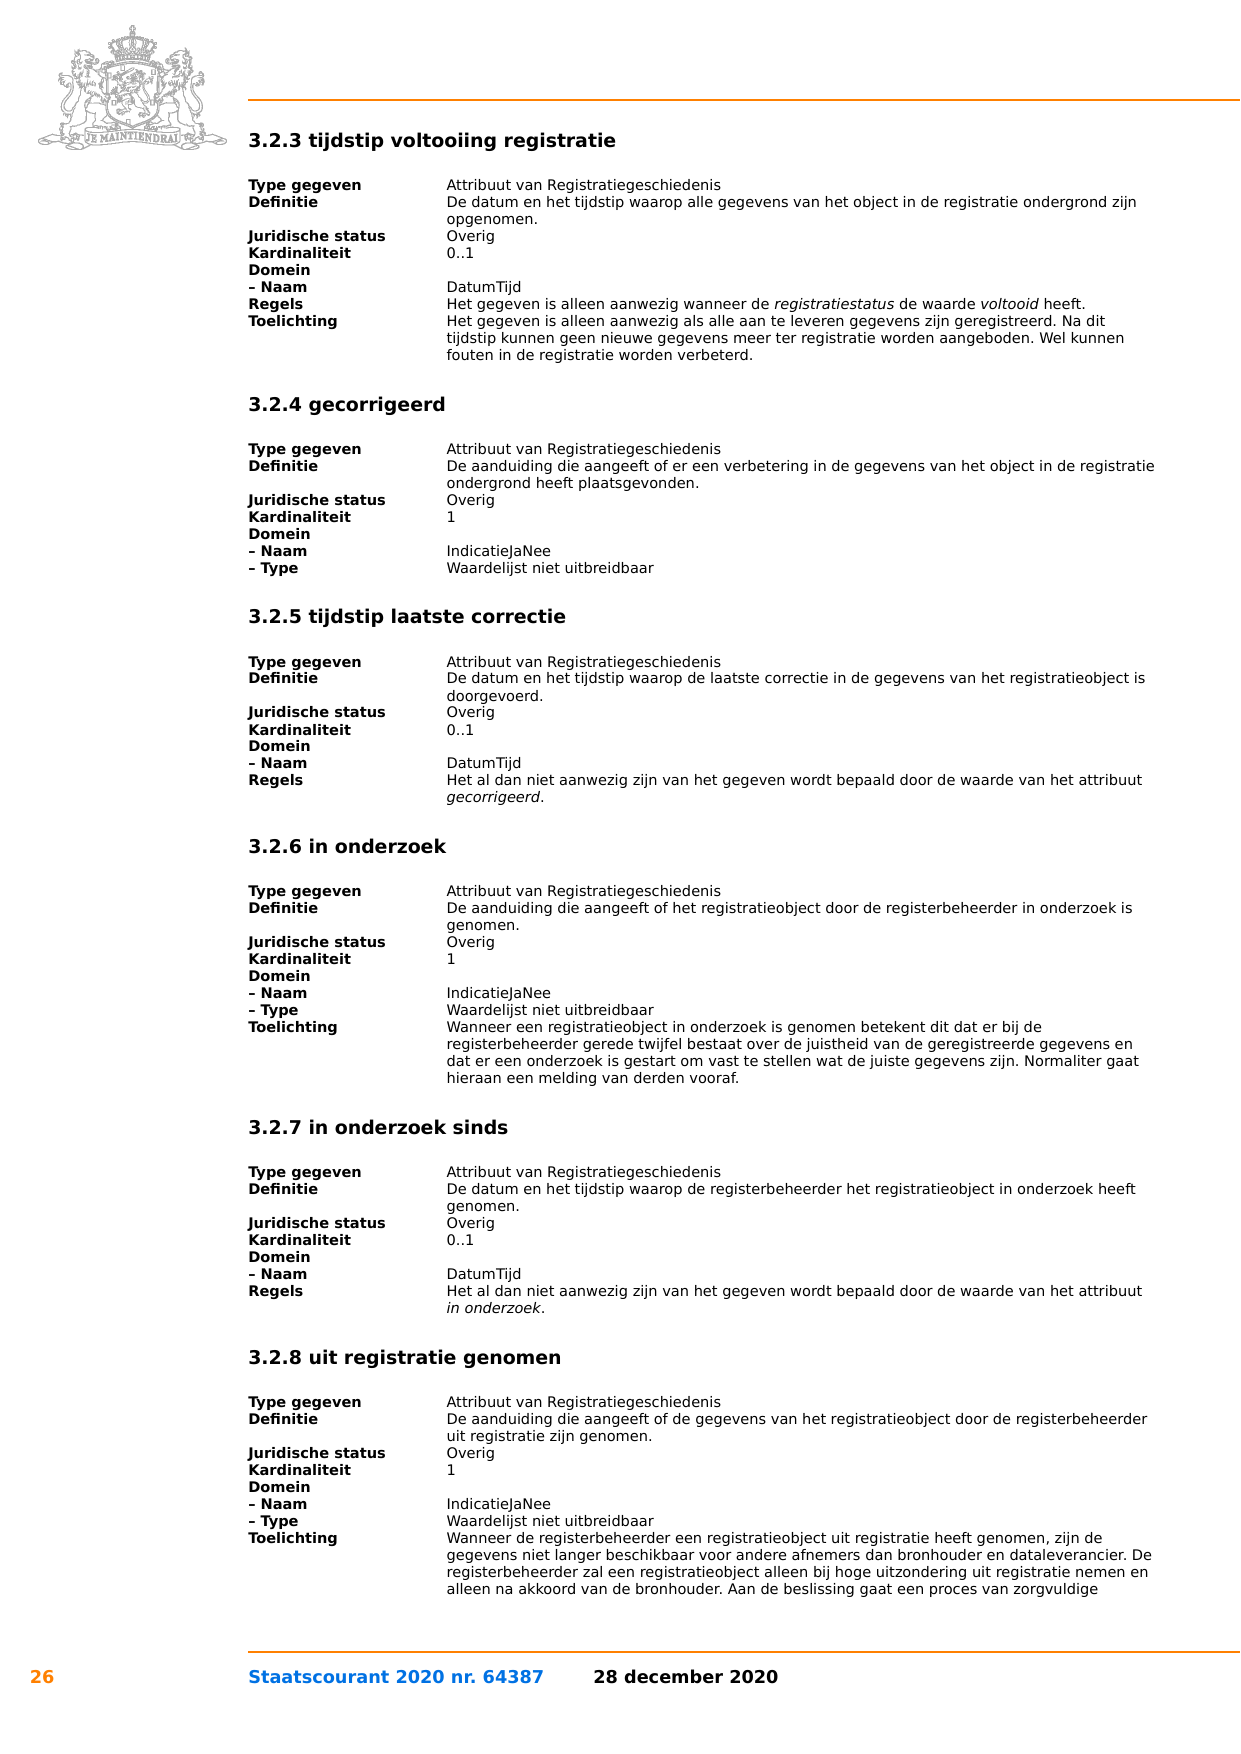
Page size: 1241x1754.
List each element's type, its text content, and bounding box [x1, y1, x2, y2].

table_cell 0..1 [440, 245, 1163, 262]
subtitle 3.2.5 tijdstip laatste correctie [248, 606, 1163, 628]
table_cell – Naam [248, 1266, 440, 1283]
subtitle 3.2.3 tijdstip voltooiing registratie [248, 130, 1163, 152]
table_cell Overig [440, 1445, 1163, 1462]
subtitle 3.2.8 uit registratie genomen [248, 1347, 1163, 1369]
table_cell Toelichting [248, 313, 440, 364]
table_header Type gegeven [248, 441, 440, 458]
table_cell [440, 1479, 1163, 1496]
table_cell – Type [248, 1002, 440, 1019]
table_cell 1 [440, 1462, 1163, 1479]
table_cell Definitie [248, 194, 440, 228]
table_cell Toelichting [248, 1530, 440, 1597]
table_cell Regels [248, 772, 440, 806]
table_header Attribuut van Registratiegeschiedenis [440, 177, 1163, 194]
table_cell 1 [440, 951, 1163, 968]
table_cell Toelichting [248, 1019, 440, 1087]
table_cell Waardelijst niet uitbreidbaar [440, 1002, 1163, 1019]
table_cell Definitie [248, 458, 440, 492]
table_cell De datum en het tijdstip waarop de registerbeheerder het registratieobject in onderzoek heeft genomen. [440, 1181, 1163, 1215]
table_cell IndicatieJaNee [440, 985, 1163, 1002]
table_cell Overig [440, 1215, 1163, 1232]
table_cell Wanneer een registratieobject in onderzoek is genomen betekent dit dat er bij de registerbeheerder gerede twijfel bestaat over de juistheid van de geregistreerde gegevens en dat er een onderzoek is gestart om vast te stellen wat de juiste gegevens zijn. Normaliter gaat hieraan een melding van derden vooraf. [440, 1019, 1163, 1087]
table_cell Domein [248, 738, 440, 755]
table_cell Het gegeven is alleen aanwezig als alle aan te leveren gegevens zijn geregistreerd. Na dit tijdstip kunnen geen nieuwe gegevens meer ter registratie worden aangeboden. Wel kunnen fouten in de registratie worden verbeterd. [440, 313, 1163, 364]
table_cell 1 [440, 509, 1163, 526]
table_cell Wanneer de registerbeheerder een registratieobject uit registratie heeft genomen, zijn de gegevens niet langer beschikbaar voor andere afnemers dan bronhouder en dataleverancier. De registerbeheerder zal een registratieobject alleen bij hoge uitzondering uit registratie nemen en alleen na akkoord van de bronhouder. Aan de beslissing gaat een proces van zorgvuldige [440, 1530, 1163, 1597]
table_cell 0..1 [440, 1232, 1163, 1249]
table_header Type gegeven [248, 654, 440, 670]
table_cell – Type [248, 1513, 440, 1529]
table_header Attribuut van Registratiegeschiedenis [440, 1394, 1163, 1411]
table_header Attribuut van Registratiegeschiedenis [440, 1164, 1163, 1181]
table_cell De datum en het tijdstip waarop de laatste correctie in de gegevens van het registratieobject is doorgevoerd. [440, 670, 1163, 704]
table_cell Kardinaliteit [248, 721, 440, 738]
table_cell Het al dan niet aanwezig zijn van het gegeven wordt bepaald door de waarde van het attribuut in onderzoek. [440, 1283, 1163, 1317]
table_cell [440, 1249, 1163, 1266]
table_cell Definitie [248, 1181, 440, 1215]
table_header Attribuut van Registratiegeschiedenis [440, 441, 1163, 458]
table_header Type gegeven [248, 1164, 440, 1181]
table_cell Kardinaliteit [248, 245, 440, 262]
table_cell Domein [248, 526, 440, 542]
table_cell DatumTijd [440, 279, 1163, 296]
table_cell Waardelijst niet uitbreidbaar [440, 560, 1163, 576]
table_header Type gegeven [248, 177, 440, 194]
table_cell 0..1 [440, 721, 1163, 738]
table_cell Overig [440, 704, 1163, 721]
table_cell [440, 968, 1163, 985]
subtitle 3.2.6 in onderzoek [248, 836, 1163, 858]
table_header Attribuut van Registratiegeschiedenis [440, 883, 1163, 900]
table_cell – Naam [248, 543, 440, 559]
table_cell Juridische status [248, 228, 440, 245]
table_cell Overig [440, 934, 1163, 951]
table_cell [440, 738, 1163, 755]
table_cell Domein [248, 1249, 440, 1266]
table_cell Juridische status [248, 934, 440, 951]
table_cell Definitie [248, 670, 440, 704]
table_cell De aanduiding die aangeeft of het registratieobject door de registerbeheerder in onderzoek is genomen. [440, 900, 1163, 934]
table_cell DatumTijd [440, 755, 1163, 772]
table_cell Kardinaliteit [248, 1232, 440, 1249]
picture [38, 25, 227, 150]
table_cell Regels [248, 296, 440, 313]
table_cell Definitie [248, 900, 440, 934]
table_cell Definitie [248, 1411, 440, 1445]
table_cell [440, 526, 1163, 542]
table_cell Juridische status [248, 704, 440, 721]
table_cell Overig [440, 228, 1163, 245]
table_cell – Naam [248, 985, 440, 1002]
table_cell Juridische status [248, 1215, 440, 1232]
table_cell Juridische status [248, 1445, 440, 1462]
table_cell DatumTijd [440, 1266, 1163, 1283]
table_cell Domein [248, 1479, 440, 1496]
table_cell De aanduiding die aangeeft of de gegevens van het registratieobject door de registerbeheerder uit registratie zijn genomen. [440, 1411, 1163, 1445]
table_header Type gegeven [248, 1394, 440, 1411]
table_cell Overig [440, 492, 1163, 508]
table_cell IndicatieJaNee [440, 1496, 1163, 1513]
table_cell – Type [248, 560, 440, 576]
table_cell Regels [248, 1283, 440, 1317]
subtitle 3.2.7 in onderzoek sinds [248, 1117, 1163, 1139]
table_cell Juridische status [248, 492, 440, 508]
table_header Attribuut van Registratiegeschiedenis [440, 654, 1163, 670]
table_cell Het gegeven is alleen aanwezig wanneer de registratiestatus de waarde voltooid heeft. [440, 296, 1163, 313]
table_cell De datum en het tijdstip waarop alle gegevens van het object in de registratie ondergrond zijn opgenomen. [440, 194, 1163, 228]
table_cell [440, 262, 1163, 279]
table_cell – Naam [248, 279, 440, 296]
table_cell Kardinaliteit [248, 509, 440, 526]
table_cell Waardelijst niet uitbreidbaar [440, 1513, 1163, 1529]
table_cell De aanduiding die aangeeft of er een verbetering in de gegevens van het object in de registratie ondergrond heeft plaatsgevonden. [440, 458, 1163, 492]
table_cell Het al dan niet aanwezig zijn van het gegeven wordt bepaald door de waarde van het attribuut gecorrigeerd. [440, 772, 1163, 806]
table_cell Domein [248, 968, 440, 985]
subtitle 3.2.4 gecorrigeerd [248, 394, 1163, 416]
table_cell Kardinaliteit [248, 951, 440, 968]
table_cell – Naam [248, 755, 440, 772]
table_header Type gegeven [248, 883, 440, 900]
table_cell Domein [248, 262, 440, 279]
table_cell Kardinaliteit [248, 1462, 440, 1479]
table_cell IndicatieJaNee [440, 543, 1163, 559]
table_cell – Naam [248, 1496, 440, 1513]
